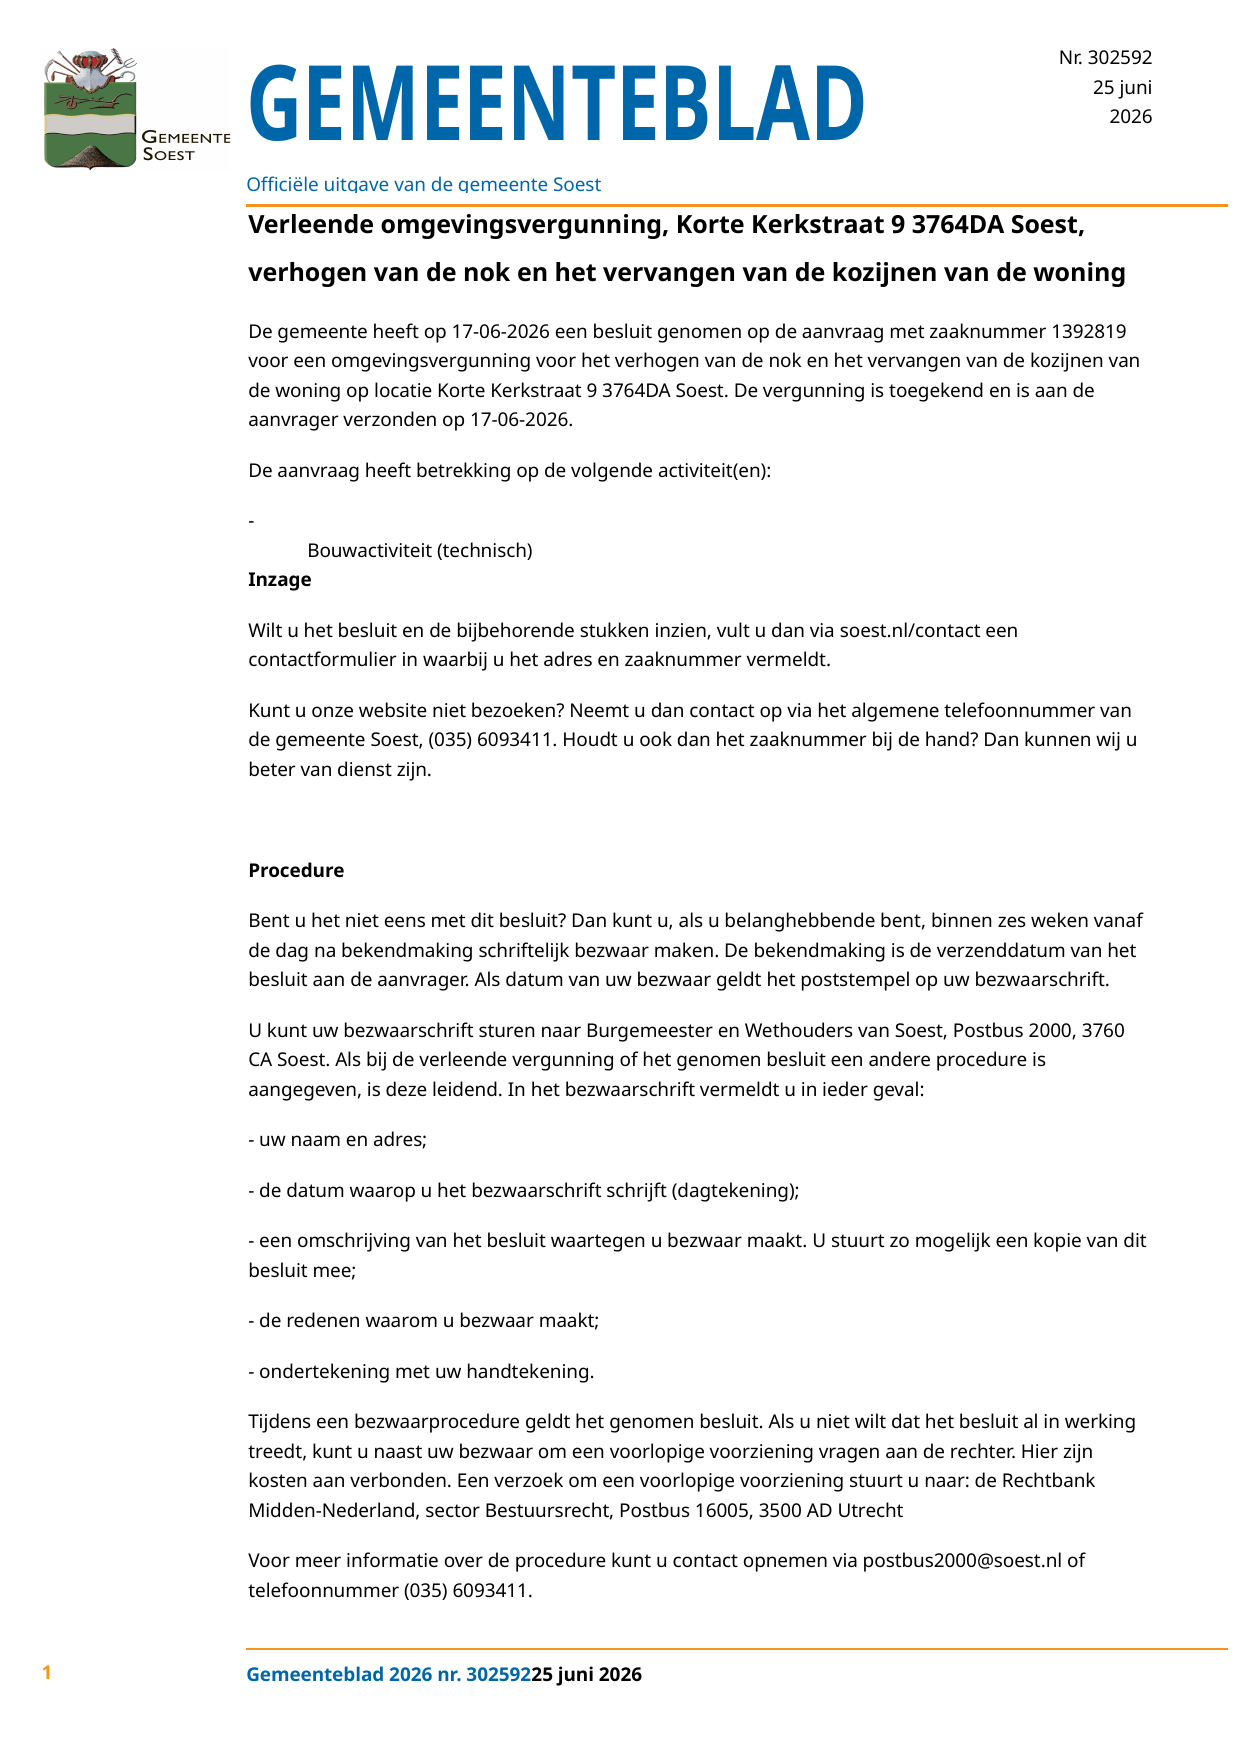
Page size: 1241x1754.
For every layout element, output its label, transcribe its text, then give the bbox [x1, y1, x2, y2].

text Bent u het niet eens met dit besluit? Dan kunt u, als u belanghebbende bent, binnen zes weken vanaf de dag na bekendmaking schriftelijk bezwaar maken. De bekendmaking is de verzenddatum van het besluit aan de aanvrager. Als datum van uw bezwaar geldt het poststempel op uw bezwaarschrift. [248, 907, 1152, 992]
text - een omschrijving van het besluit waartegen u bezwaar maakt. U stuurt zo mogelijk een kopie van dit besluit mee; [248, 1227, 1152, 1283]
text Kunt u onze website niet bezoeken? Neemt u dan contact op via het algemene telefoonnummer van de gemeente Soest, (035) 6093411. Houdt u ook dan het zaaknummer bij de hand? Dan kunnen wij u beter van dienst zijn. [248, 697, 1152, 782]
text - de redenen waarom u bezwaar maakt; [248, 1307, 1152, 1333]
text - ondertekening met uw handtekening. [248, 1358, 1152, 1384]
text - uw naam en adres; [248, 1127, 1152, 1152]
text Inzage [248, 567, 1152, 592]
text Tijdens een bezwaarprocedure geldt het genomen besluit. Als u niet wilt dat het besluit al in werking treedt, kunt u naast uw bezwaar om een voorlopige voorziening vragen aan de rechter. Hier zijn kosten aan verbonden. Een verzoek om een voorlopige voorziening stuurt u naar: de Rechtbank Midden-Nederland, sector Bestuursrecht, Postbus 16005, 3500 AD Utrecht [248, 1408, 1152, 1523]
text Verleende omgevingsvergunning, Korte Kerkstraat 9 3764DA Soest, verhogen van de nok en het vervangen van de kozijnen van de woning [248, 207, 1152, 288]
text De aanvraag heeft betrekking op de volgende activiteit(en): [248, 457, 1152, 483]
text Procedure [248, 857, 1152, 883]
list Bouwactiviteit (technisch) [248, 537, 1152, 563]
text U kunt uw bezwaarschrift sturen naar Burgemeester en Wethouders van Soest, Postbus 2000, 3760 CA Soest. Als bij de verleende vergunning of het genomen besluit een andere procedure is aangegeven, is deze leidend. In het bezwaarschrift vermeldt u in ieder geval: [248, 1017, 1152, 1102]
text Voor meer informatie over de procedure kunt u contact opnemen via postbus2000@soest.nl of telefoonnummer (035) 6093411. [248, 1547, 1152, 1603]
picture [41, 47, 231, 172]
text - de datum waarop u het bezwaarschrift schrijft (dagtekening); [248, 1177, 1152, 1203]
text De gemeente heeft op 17-06-2026 een besluit genomen op de aanvraag met zaaknummer 1392819 voor een omgevingsvergunning voor het verhogen van de nok en het vervangen van de kozijnen van de woning op locatie Korte Kerkstraat 9 3764DA Soest. De vergunning is toegekend en is aan de aanvrager verzonden op 17-06-2026. [248, 318, 1152, 432]
text Wilt u het besluit en de bijbehorende stukken inzien, vult u dan via soest.nl/contact een contactformulier in waarbij u het adres en zaaknummer vermeldt. [248, 617, 1152, 672]
